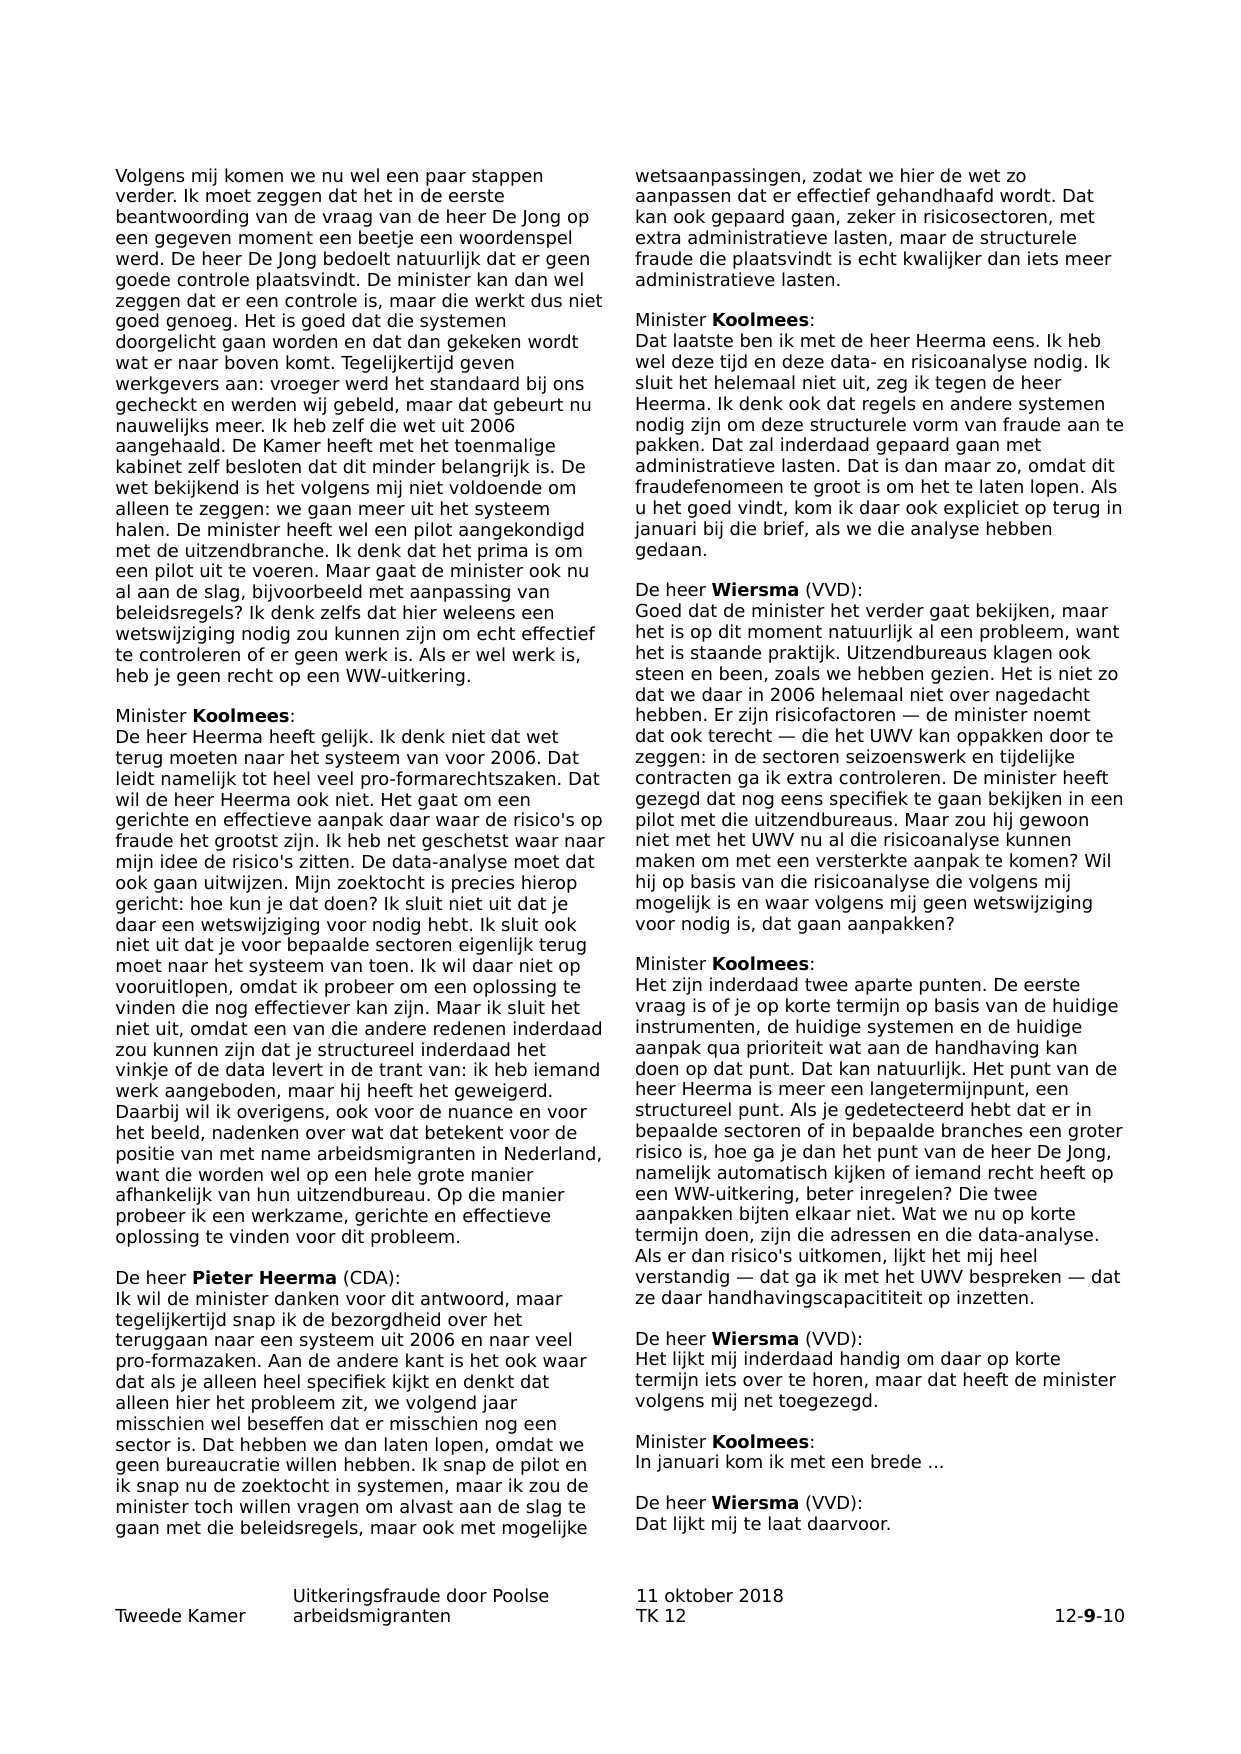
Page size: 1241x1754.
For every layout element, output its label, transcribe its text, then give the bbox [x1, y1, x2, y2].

text Minister Koolmees: [115, 706, 605, 727]
text De heer Wiersma (VVD): [635, 1328, 1125, 1349]
text Dat laatste ben ik met de heer Heerma eens. Ik heb wel deze tijd en deze data- en risicoanalyse nodig. Ik sluit het helemaal niet uit, zeg ik tegen de heer Heerma. Ik denk ook dat regels en andere systemen nodig zijn om deze structurele vorm van fraude aan te pakken. Dat zal inderdaad gepaard gaan met administratieve lasten. Dat is dan maar zo, omdat dit fraudefenomeen te groot is om het te laten lopen. Als u het goed vindt, kom ik daar ook expliciet op terug in januari bij die brief, als we die analyse hebben gedaan. [635, 331, 1125, 560]
text De heer Wiersma (VVD): [635, 1493, 1125, 1514]
text Minister Koolmees: [635, 954, 1125, 975]
text Goed dat de minister het verder gaat bekijken, maar het is op dit moment natuurlijk al een probleem, want het is staande praktijk. Uitzendbureaus klagen ook steen en been, zoals we hebben gezien. Het is niet zo dat we daar in 2006 helemaal niet over nagedacht hebben. Er zijn risicofactoren — de minister noemt dat ook terecht — die het UWV kan oppakken door te zeggen: in de sectoren seizoenswerk en tijdelijke contracten ga ik extra controleren. De minister heeft gezegd dat nog eens specifiek te gaan bekijken in een pilot met die uitzendbureaus. Maar zou hij gewoon niet met het UWV nu al die risicoanalyse kunnen maken om met een versterkte aanpak te komen? Wil hij op basis van die risicoanalyse die volgens mij mogelijk is en waar volgens mij geen wetswijziging voor nodig is, dat gaan aanpakken? [635, 601, 1125, 934]
text De heer Heerma heeft gelijk. Ik denk niet dat wet terug moeten naar het systeem van voor 2006. Dat leidt namelijk tot heel veel pro-formarechtszaken. Dat wil de heer Heerma ook niet. Het gaat om een gerichte en effectieve aanpak daar waar de risico's op fraude het grootst zijn. Ik heb net geschetst waar naar mijn idee de risico's zitten. De data-analyse moet dat ook gaan uitwijzen. Mijn zoektocht is precies hierop gericht: hoe kun je dat doen? Ik sluit niet uit dat je daar een wetswijziging voor nodig hebt. Ik sluit ook niet uit dat je voor bepaalde sectoren eigenlijk terug moet naar het systeem van toen. Ik wil daar niet op vooruitlopen, omdat ik probeer om een oplossing te vinden die nog effectiever kan zijn. Maar ik sluit het niet uit, omdat een van die andere redenen inderdaad zou kunnen zijn dat je structureel inderdaad het vinkje of de data levert in de trant van: ik heb iemand werk aangeboden, maar hij heeft het geweigerd. Daarbij wil ik overigens, ook voor de nuance en voor het beeld, nadenken over wat dat betekent voor de positie van met name arbeidsmigranten in Nederland, want die worden wel op een hele grote manier afhankelijk van hun uitzendbureau. Op die manier probeer ik een werkzame, gerichte en effectieve oplossing te vinden voor dit probleem. [115, 727, 605, 1248]
text De heer Pieter Heerma (CDA): [115, 1268, 605, 1288]
text Het lijkt mij inderdaad handig om daar op korte termijn iets over te horen, maar dat heeft de minister volgens mij net toegezegd. [635, 1349, 1125, 1412]
text Minister Koolmees: [635, 310, 1125, 331]
text Ik wil de minister danken voor dit antwoord, maar tegelijkertijd snap ik de bezorgdheid over het teruggaan naar een systeem uit 2006 en naar veel pro-formazaken. Aan de andere kant is het ook waar dat als je alleen heel specifiek kijkt en denkt dat alleen hier het probleem zit, we volgend jaar misschien wel beseffen dat er misschien nog een sector is. Dat hebben we dan laten lopen, omdat we geen bureaucratie willen hebben. Ik snap de pilot en ik snap nu de zoektocht in systemen, maar ik zou de minister toch willen vragen om alvast aan de slag te gaan met die beleidsregels, maar ook met mogelijke [115, 1288, 605, 1538]
text Volgens mij komen we nu wel een paar stappen verder. Ik moet zeggen dat het in de eerste beantwoording van de vraag van de heer De Jong op een gegeven moment een beetje een woordenspel werd. De heer De Jong bedoelt natuurlijk dat er geen goede controle plaatsvindt. De minister kan dan wel zeggen dat er een controle is, maar die werkt dus niet goed genoeg. Het is goed dat die systemen doorgelicht gaan worden en dat dan gekeken wordt wat er naar boven komt. Tegelijkertijd geven werkgevers aan: vroeger werd het standaard bij ons gecheckt en werden wij gebeld, maar dat gebeurt nu nauwelijks meer. Ik heb zelf die wet uit 2006 aangehaald. De Kamer heeft met het toenmalige kabinet zelf besloten dat dit minder belangrijk is. De wet bekijkend is het volgens mij niet voldoende om alleen te zeggen: we gaan meer uit het systeem halen. De minister heeft wel een pilot aangekondigd met de uitzendbranche. Ik denk dat het prima is om een pilot uit te voeren. Maar gaat de minister ook nu al aan de slag, bijvoorbeeld met aanpassing van beleidsregels? Ik denk zelfs dat hier weleens een wetswijziging nodig zou kunnen zijn om echt effectief te controleren of er geen werk is. Als er wel werk is, heb je geen recht op een WW-uitkering. [115, 165, 605, 686]
text Het zijn inderdaad twee aparte punten. De eerste vraag is of je op korte termijn op basis van de huidige instrumenten, de huidige systemen en de huidige aanpak qua prioriteit wat aan de handhaving kan doen op dat punt. Dat kan natuurlijk. Het punt van de heer Heerma is meer een langetermijnpunt, een structureel punt. Als je gedetecteerd hebt dat er in bepaalde sectoren of in bepaalde branches een groter risico is, hoe ga je dan het punt van de heer De Jong, namelijk automatisch kijken of iemand recht heeft op een WW-uitkering, beter inregelen? Die twee aanpakken bijten elkaar niet. Wat we nu op korte termijn doen, zijn die adressen en die data-analyse. Als er dan risico's uitkomen, lijkt het mij heel verstandig — dat ga ik met het UWV bespreken — dat ze daar handhavingscapacititeit op inzetten. [635, 975, 1125, 1308]
text Minister Koolmees: [635, 1432, 1125, 1452]
text Dat lijkt mij te laat daarvoor. [635, 1514, 1125, 1535]
text De heer Wiersma (VVD): [635, 580, 1125, 601]
text In januari kom ik met een brede ... [635, 1452, 1125, 1473]
text wetsaanpassingen, zodat we hier de wet zo aanpassen dat er effectief gehandhaafd wordt. Dat kan ook gepaard gaan, zeker in risicosectoren, met extra administratieve lasten, maar de structurele fraude die plaatsvindt is echt kwalijker dan iets meer administratieve lasten. [635, 165, 1125, 290]
